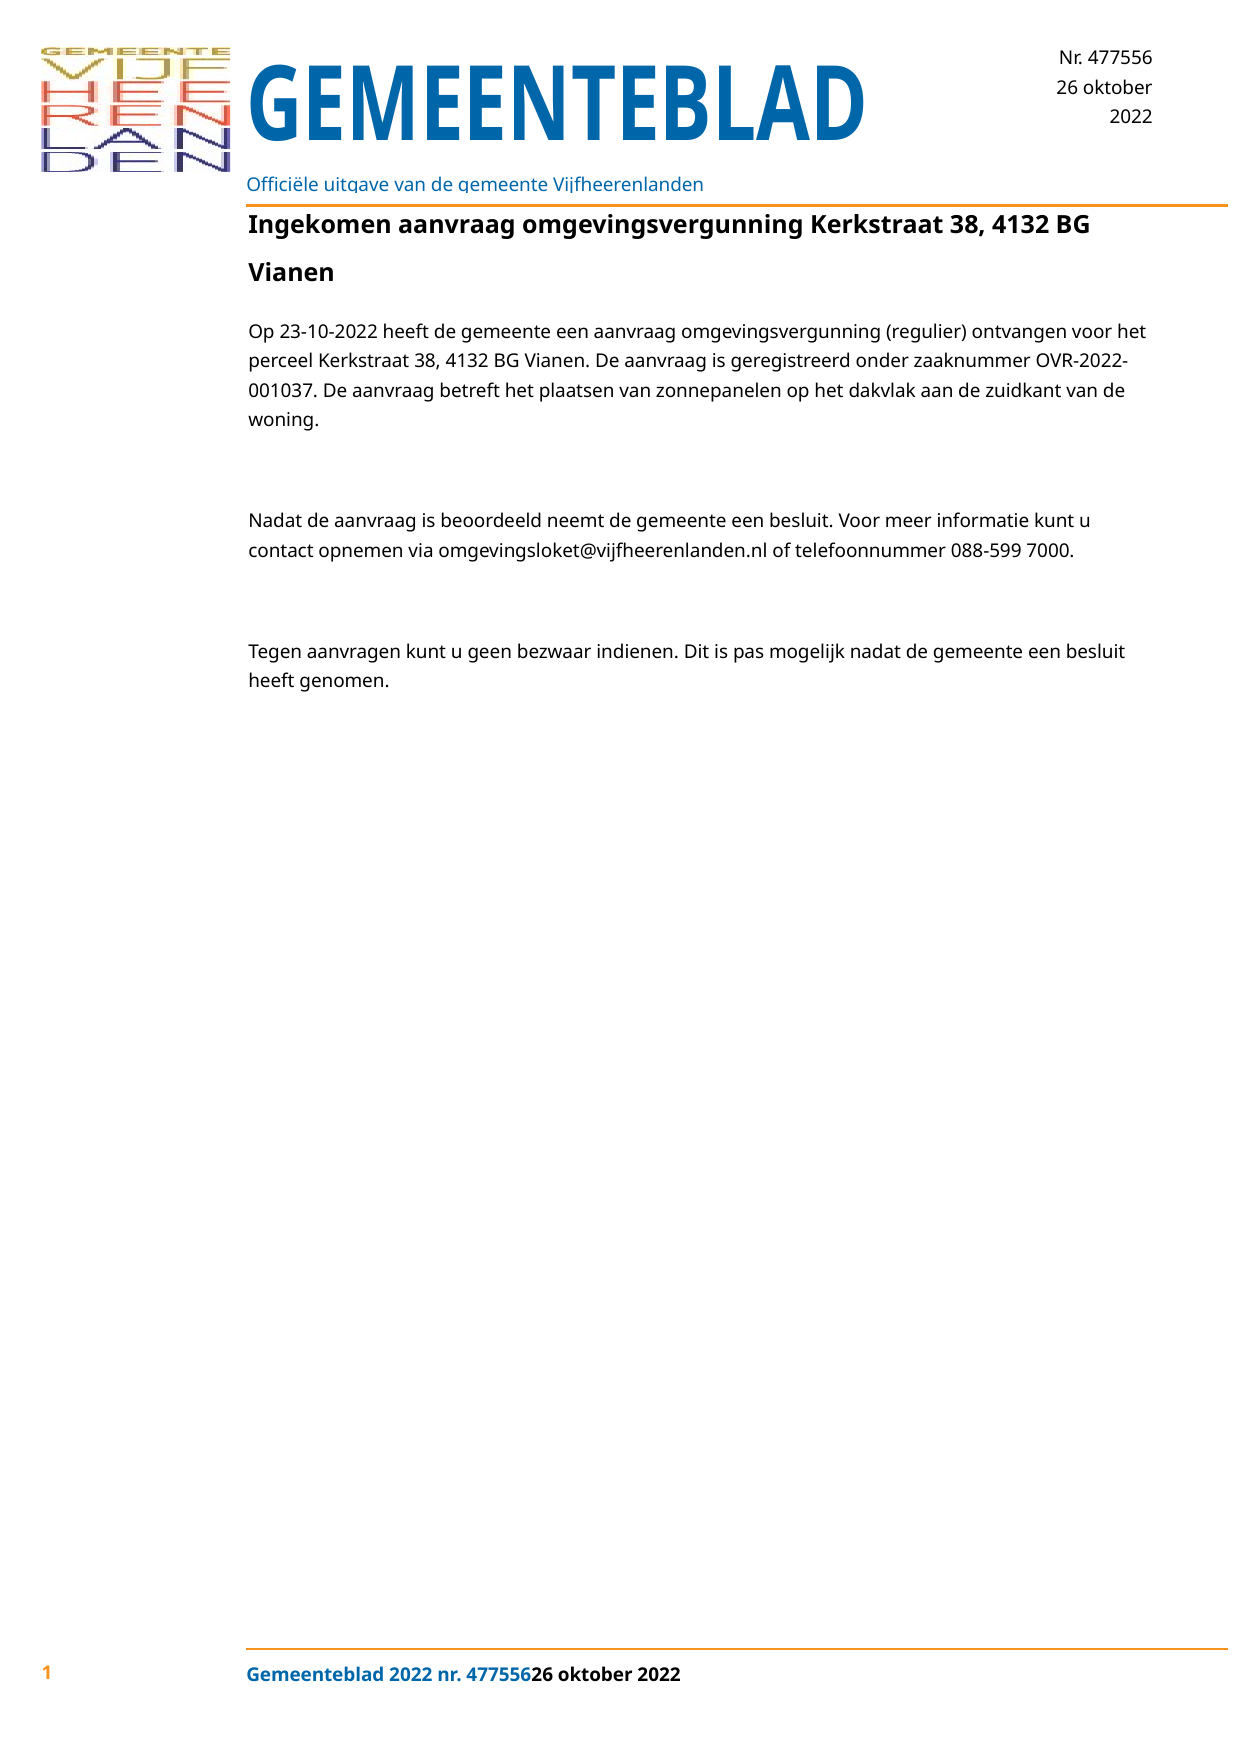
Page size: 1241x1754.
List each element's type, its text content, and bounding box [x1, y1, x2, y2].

text Nadat de aanvraag is beoordeeld neemt de gemeente een besluit. Voor meer informatie kunt u contact opnemen via omgevingsloket@vijfheerenlanden.nl of telefoonnummer 088-599 7000. [248, 507, 1152, 563]
text Ingekomen aanvraag omgevingsvergunning Kerkstraat 38, 4132 BG Vianen [248, 207, 1152, 288]
picture [41, 47, 231, 172]
text Tegen aanvragen kunt u geen bezwaar indienen. Dit is pas mogelijk nadat de gemeente een besluit heeft genomen. [248, 638, 1152, 693]
text Op 23-10-2022 heeft de gemeente een aanvraag omgevingsvergunning (regulier) ontvangen voor het perceel Kerkstraat 38, 4132 BG Vianen. De aanvraag is geregistreerd onder zaaknummer OVR-2022-001037. De aanvraag betreft het plaatsen van zonnepanelen op het dakvlak aan de zuidkant van de woning. [248, 318, 1152, 432]
